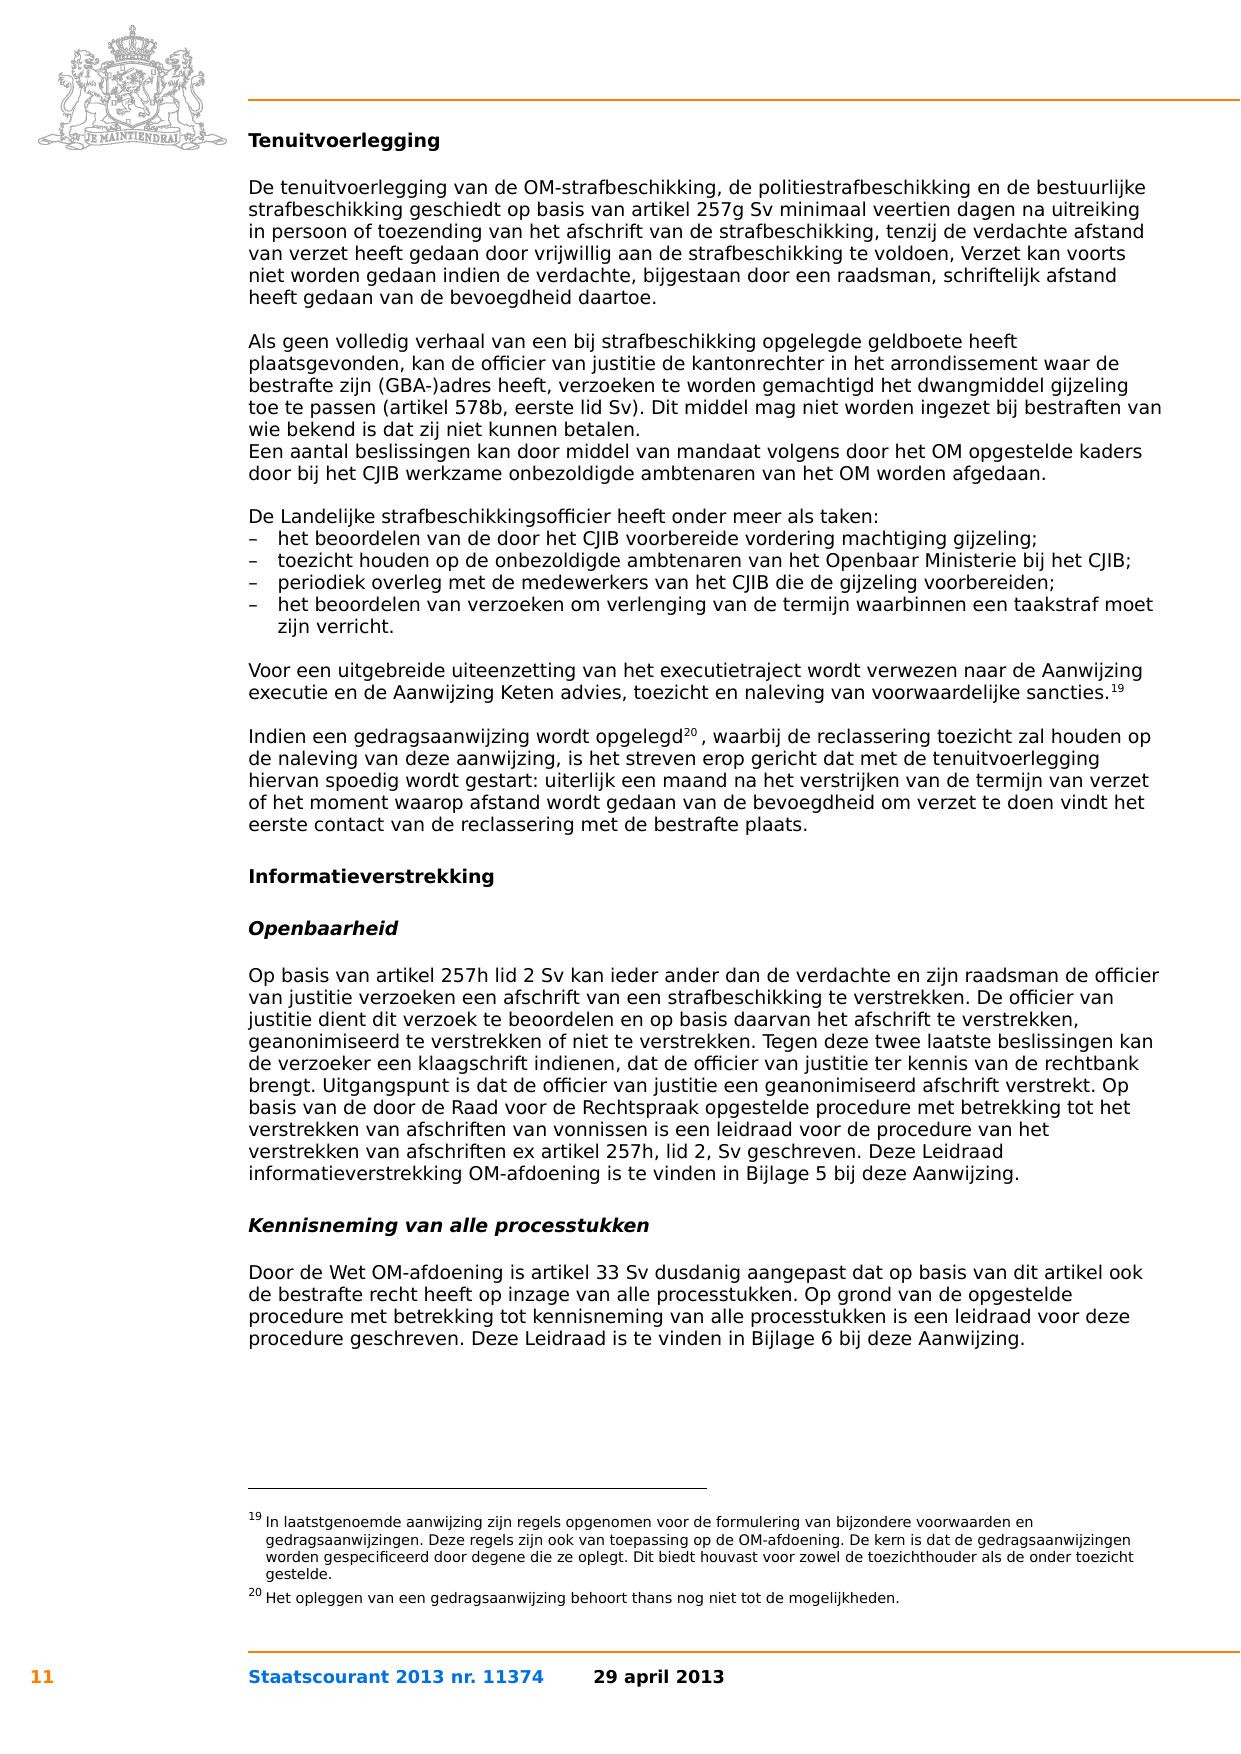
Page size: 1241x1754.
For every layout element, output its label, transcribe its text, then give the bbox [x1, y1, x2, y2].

text Als geen volledig verhaal van een bij strafbeschikking opgelegde geldboete heeft plaatsgevonden, kan de officier van justitie de kantonrechter in het arrondissement waar de bestrafte zijn (GBA-)adres heeft, verzoeken te worden gemachtigd het dwangmiddel gijzeling toe te passen (artikel 578b, eerste lid Sv). Dit middel mag niet worden ingezet bij bestraften van wie bekend is dat zij niet kunnen betalen. [248, 331, 1163, 441]
text Een aantal beslissingen kan door middel van mandaat volgens door het OM opgestelde kaders door bij het CJIB werkzame onbezoldigde ambtenaren van het OM worden afgedaan. [248, 441, 1163, 484]
text – het beoordelen van de door het CJIB voorbereide vordering machtiging gijzeling; [248, 528, 1163, 550]
text – toezicht houden op de onbezoldigde ambtenaren van het Openbaar Ministerie bij het CJIB; [248, 550, 1163, 572]
text – periodiek overleg met de medewerkers van het CJIB die de gijzeling voorbereiden; [248, 572, 1163, 594]
text Indien een gedragsaanwijzing wordt opgelegd, waarbij de reclassering toezicht zal houden op de naleving van deze aanwijzing, is het streven erop gericht dat met de tenuitvoerlegging hiervan spoedig wordt gestart: uiterlijk een maand na het verstrijken van de termijn van verzet of het moment waarop afstand wordt gedaan van de bevoegdheid om verzet te doen vindt het eerste contact van de reclassering met de bestrafte plaats. [248, 726, 1163, 836]
text Op basis van artikel 257h lid 2 Sv kan ieder ander dan de verdachte en zijn raadsman de officier van justitie verzoeken een afschrift van een strafbeschikking te verstrekken. De officier van justitie dient dit verzoek te beoordelen en op basis daarvan het afschrift te verstrekken, geanonimiseerd te verstrekken of niet te verstrekken. Tegen deze twee laatste beslissingen kan de verzoeker een klaagschrift indienen, dat de officier van justitie ter kennis van de rechtbank brengt. Uitgangspunt is dat de officier van justitie een geanonimiseerd afschrift verstrekt. Op basis van de door de Raad voor de Rechtspraak opgestelde procedure met betrekking tot het verstrekken van afschriften van vonnissen is een leidraad voor de procedure van het verstrekken van afschriften ex artikel 257h, lid 2, Sv geschreven. Deze Leidraad informatieverstrekking OM-afdoening is te vinden in Bijlage 5 bij deze Aanwijzing. [248, 965, 1163, 1184]
text Door de Wet OM-afdoening is artikel 33 Sv dusdanig aangepast dat op basis van dit artikel ook de bestrafte recht heeft op inzage van alle processtukken. Op grond van de opgestelde procedure met betrekking tot kennisneming van alle processtukken is een leidraad voor deze procedure geschreven. Deze Leidraad is te vinden in Bijlage 6 bij deze Aanwijzing. [248, 1262, 1163, 1349]
subtitle Informatieverstrekking [248, 866, 1163, 888]
subtitle Tenuitvoerlegging [248, 130, 1163, 152]
text Het opleggen van een gedragsaanwijzing behoort thans nog niet tot de mogelijkheden. [248, 1586, 1163, 1608]
text De tenuitvoerlegging van de OM-strafbeschikking, de politiestrafbeschikking en de bestuurlijke strafbeschikking geschiedt op basis van artikel 257g Sv minimaal veertien dagen na uitreiking in persoon of toezending van het afschrift van de strafbeschikking, tenzij de verdachte afstand van verzet heeft gedaan door vrijwillig aan de strafbeschikking te voldoen, Verzet kan voorts niet worden gedaan indien de verdachte, bijgestaan door een raadsman, schriftelijk afstand heeft gedaan van de bevoegdheid daartoe. [248, 177, 1163, 309]
text – het beoordelen van verzoeken om verlenging van de termijn waarbinnen een taakstraf moet zijn verricht. [248, 594, 1163, 638]
picture [38, 25, 227, 150]
subtitle Openbaarheid [248, 918, 1163, 940]
text De Landelijke strafbeschikkingsofficier heeft onder meer als taken: [248, 506, 1163, 528]
text In laatstgenoemde aanwijzing zijn regels opgenomen voor de formulering van bijzondere voorwaarden en gedragsaanwijzingen. Deze regels zijn ook van toepassing op de OM-afdoening. De kern is dat de gedragsaanwijzingen worden gespecificeerd door degene die ze oplegt. Dit biedt houvast voor zowel de toezichthouder als de onder toezicht gestelde. [248, 1510, 1163, 1583]
subtitle Kennisneming van alle processtukken [248, 1214, 1163, 1237]
text Voor een uitgebreide uiteenzetting van het executietraject wordt verwezen naar de Aanwijzing executie en de Aanwijzing Keten advies, toezicht en naleving van voorwaardelijke sancties. [248, 660, 1163, 704]
